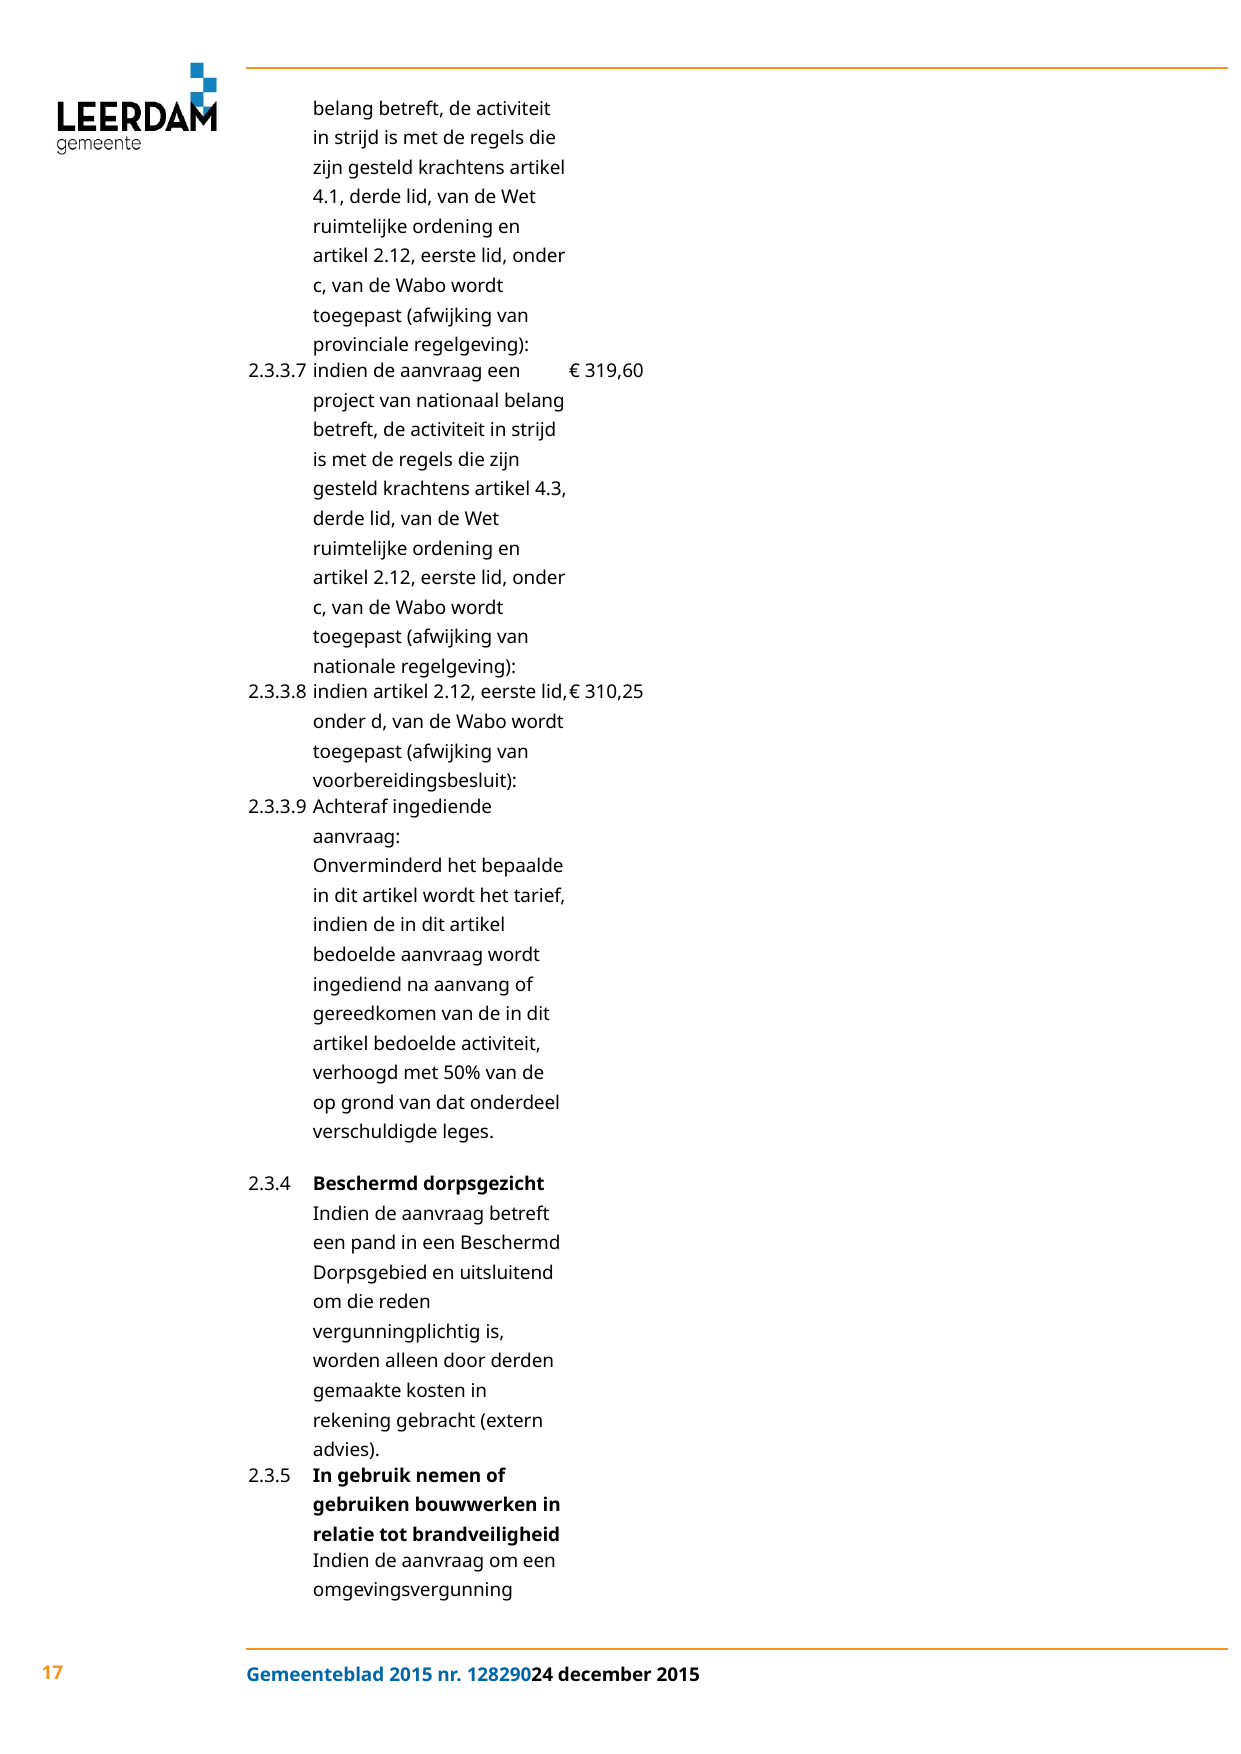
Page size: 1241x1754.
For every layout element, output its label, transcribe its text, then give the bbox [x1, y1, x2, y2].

table_cell [248, 1547, 313, 1602]
table_cell belang betreft, de activiteit in strijd is met de regels die zijn gesteld krachtens artikel 4.1, derde lid, van de Wet ruimtelijke ordening en artikel 2.12, eerste lid, onder c, van de Wabo wordt toegepast (afwijking van provinciale regelgeving): [313, 95, 569, 357]
table_cell 2.3.3.7 [248, 357, 313, 679]
table_cell indien de aanvraag een project van nationaal belang betreft, de activiteit in strijd is met de regels die zijn gesteld krachtens artikel 4.3, derde lid, van de Wet ruimtelijke ordening en artikel 2.12, eerste lid, onder c, van de Wabo wordt toegepast (afwijking van nationale regelgeving): [313, 357, 569, 679]
table_cell In gebruik nemen of gebruiken bouwwerken in relatie tot brandveiligheid [313, 1462, 569, 1547]
table_cell [248, 95, 313, 357]
table_cell [569, 1547, 828, 1602]
table_cell [569, 793, 892, 1144]
table_cell [313, 1144, 569, 1170]
table_cell 2.3.4 [248, 1170, 313, 1462]
table_cell Achteraf ingediende aanvraag: Onverminderd het bepaalde in dit artikel wordt het tarief, indien de in dit artikel bedoelde aanvraag wordt ingediend na aanvang of gereedkomen van de in dit artikel bedoelde activiteit, verhoogd met 50% van de op grond van dat onderdeel verschuldigde leges. [313, 793, 569, 1144]
table_cell € 310,25 [569, 679, 892, 793]
table_cell [248, 1144, 313, 1170]
table_cell Beschermd dorpsgezicht Indien de aanvraag betreft een pand in een Beschermd Dorpsgebied en uitsluitend om die reden vergunningplichtig is, worden alleen door derden gemaakte kosten in rekening gebracht (extern advies). [313, 1170, 569, 1462]
table_cell € 319,60 [569, 357, 892, 679]
table_cell 2.3.5 [248, 1462, 313, 1547]
table_cell [569, 1144, 828, 1170]
table_cell [569, 1462, 828, 1547]
table_cell 2.3.3.8 [248, 679, 313, 793]
picture [41, 47, 231, 172]
table_cell [569, 95, 892, 357]
table_cell indien artikel 2.12, eerste lid, onder d, van de Wabo wordt toegepast (afwijking van voorbereidingsbesluit): [313, 679, 569, 793]
table_cell [569, 1170, 828, 1462]
table_cell 2.3.3.9 [248, 793, 313, 1144]
table_cell Indien de aanvraag om een omgevingsvergunning [313, 1547, 569, 1602]
